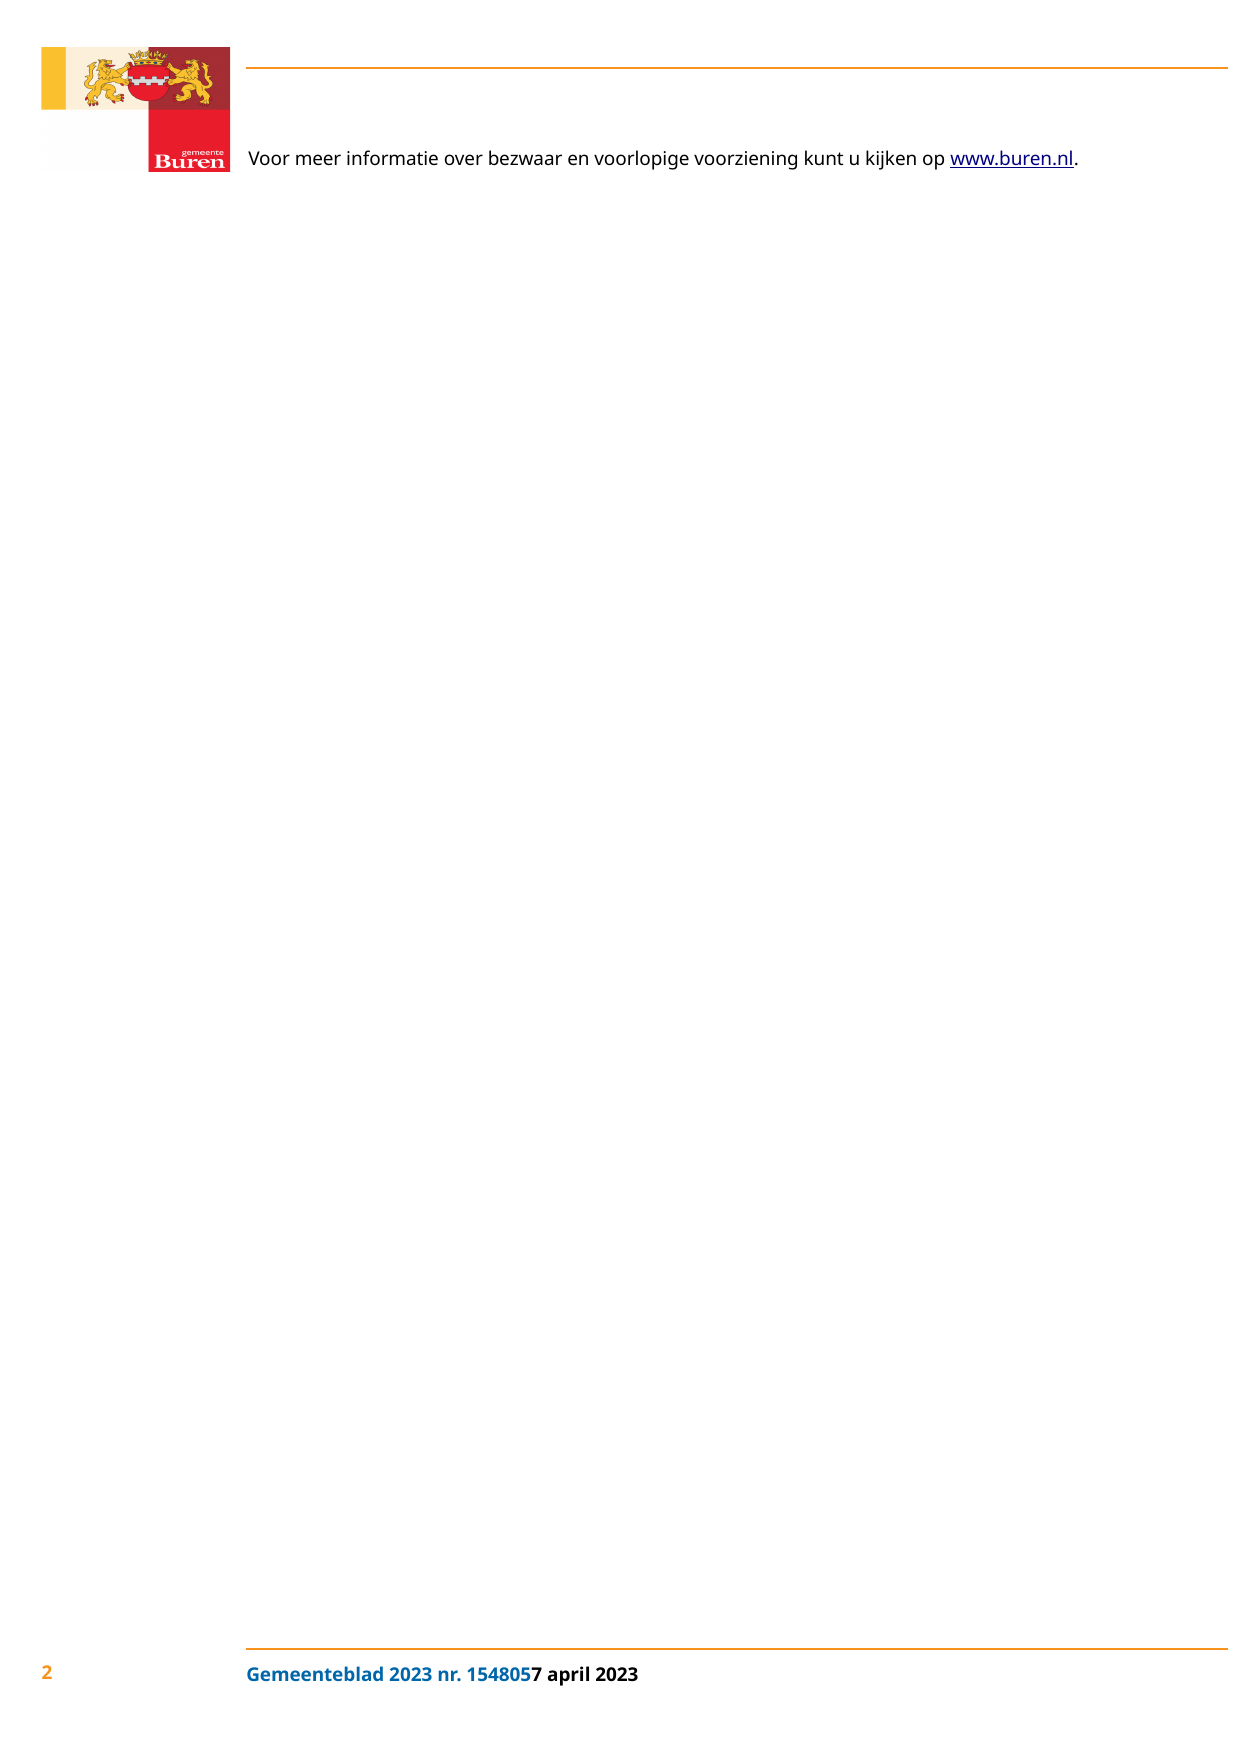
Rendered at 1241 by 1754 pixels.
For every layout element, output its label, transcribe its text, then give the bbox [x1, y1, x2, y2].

picture [41, 47, 231, 172]
text Voor meer informatie over bezwaar en voorlopige voorziening kunt u kijken op www.buren.nl. [248, 145, 1152, 171]
